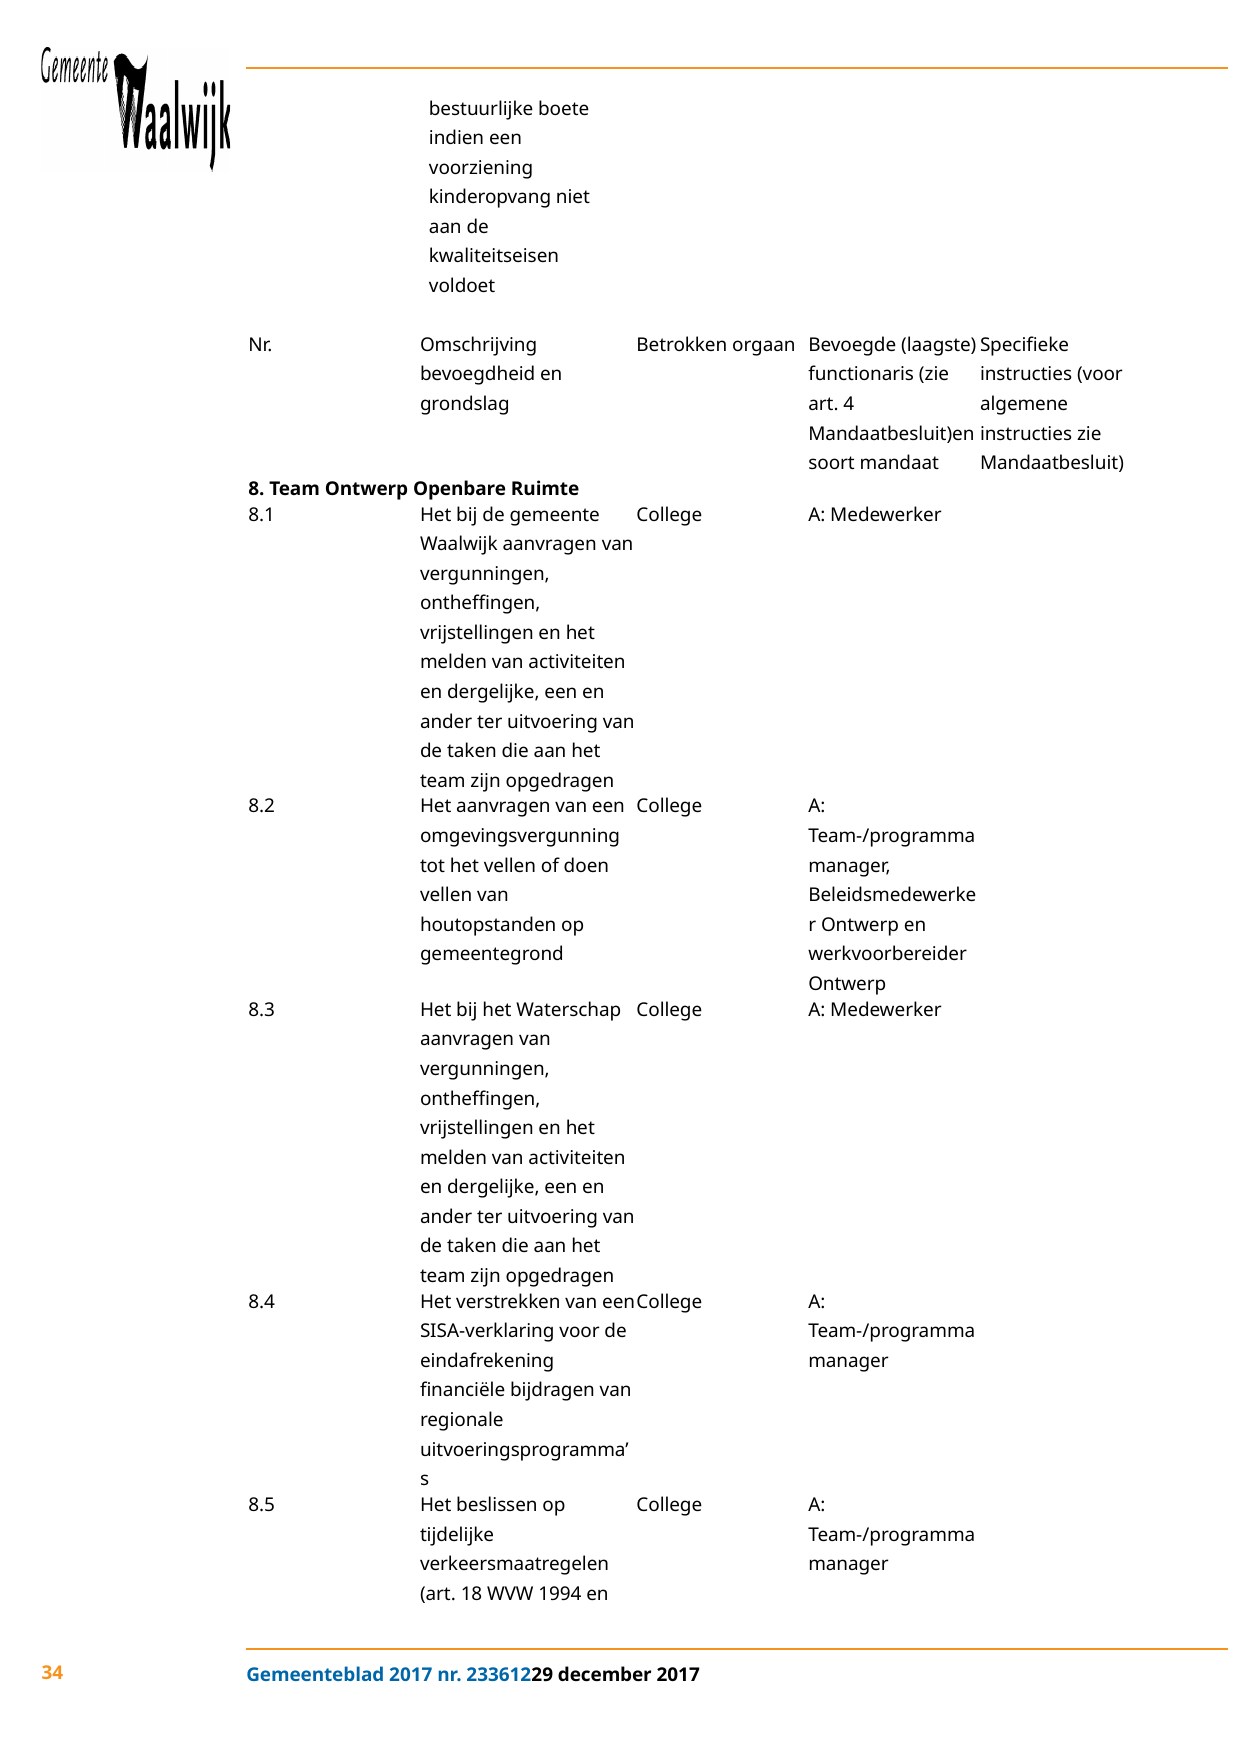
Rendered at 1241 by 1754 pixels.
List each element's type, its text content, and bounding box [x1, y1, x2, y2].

table_cell 8.1 [248, 501, 420, 793]
table_cell 8.5 [248, 1491, 420, 1606]
table_cell [971, 95, 1152, 298]
table_cell A: Team-/programmamanager [808, 1288, 980, 1491]
table_cell Het beslissen op tijdelijke verkeersmaatregelen (art. 18 WVW 1994 en [420, 1491, 636, 1606]
table_cell Het verstrekken van een SISA-verklaring voor de eindafrekening financiële bijdragen van regionale uitvoeringsprogramma’s [420, 1288, 636, 1491]
table_cell 8. Team Ontwerp Openbare Ruimte [248, 475, 1152, 501]
table_cell 8.2 [248, 793, 420, 996]
table_cell College [636, 1288, 808, 1491]
table_cell [609, 95, 790, 298]
table_cell Het aanvragen van een omgevingsvergunning tot het vellen of doen vellen van houtopstanden op gemeentegrond [420, 793, 636, 996]
picture [41, 47, 231, 172]
table_cell [980, 501, 1152, 793]
table_cell A: Medewerker [808, 501, 980, 793]
table_cell College [636, 793, 808, 996]
table_cell A: Medewerker [808, 996, 980, 1288]
table_cell 8.4 [248, 1288, 420, 1491]
table_cell [980, 996, 1152, 1288]
table_header Specifieke instructies (voor algemene instructies zie Mandaatbesluit) [980, 331, 1152, 475]
table_cell A: Team-/programmamanager, Beleidsmedewerker Ontwerp en werkvoorbereider Ontwerp [808, 793, 980, 996]
table_cell College [636, 501, 808, 793]
table_header Bevoegde (laagste) functionaris (zie art. 4 Mandaatbesluit)en soort mandaat [808, 331, 980, 475]
table_cell Het bij het Waterschap aanvragen van vergunningen, ontheffingen, vrijstellingen en het melden van activiteiten en dergelijke, een en ander ter uitvoering van de taken die aan het team zijn opgedragen [420, 996, 636, 1288]
table_cell 8.3 [248, 996, 420, 1288]
table_cell [980, 1491, 1152, 1606]
table_cell [980, 793, 1152, 996]
table_cell College [636, 996, 808, 1288]
table_cell [980, 1288, 1152, 1491]
table_header Nr. [248, 331, 420, 475]
table_cell bestuurlijke boete indien een voorziening kinderopvang niet aan de kwaliteitseisen voldoet [429, 95, 609, 298]
table_cell A: Team-/programmamanager [808, 1491, 980, 1606]
table_header Omschrijving bevoegdheid en grondslag [420, 331, 636, 475]
table_header Betrokken orgaan [636, 331, 808, 475]
table_cell [248, 95, 429, 298]
table_cell [790, 95, 971, 298]
table_cell Het bij de gemeente Waalwijk aanvragen van vergunningen, ontheffingen, vrijstellingen en het melden van activiteiten en dergelijke, een en ander ter uitvoering van de taken die aan het team zijn opgedragen [420, 501, 636, 793]
table_cell College [636, 1491, 808, 1606]
